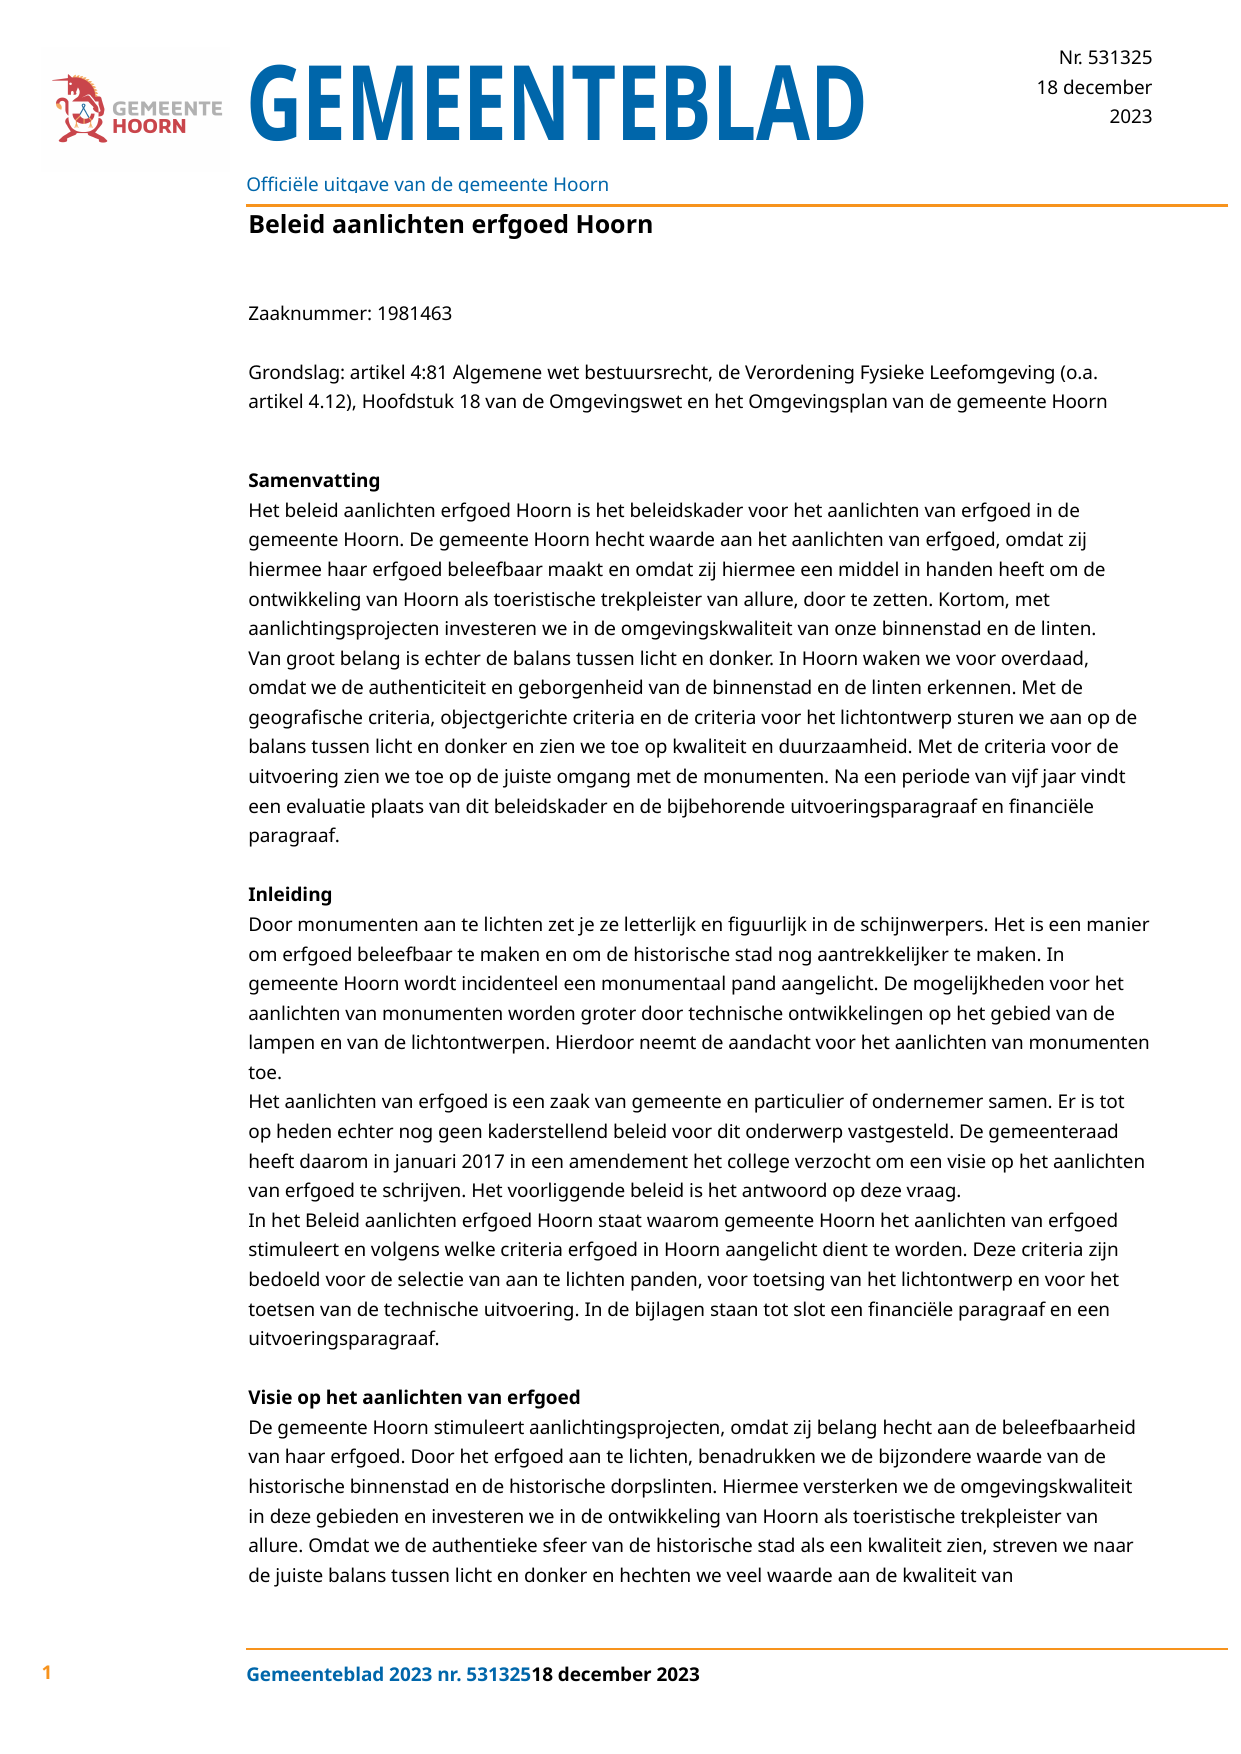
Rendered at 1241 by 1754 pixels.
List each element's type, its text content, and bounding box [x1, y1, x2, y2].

text In het Beleid aanlichten erfgoed Hoorn staat waarom gemeente Hoorn het aanlichten van erfgoed stimuleert en volgens welke criteria erfgoed in Hoorn aangelicht dient te worden. Deze criteria zijn bedoeld voor de selectie van aan te lichten panden, voor toetsing van het lichtontwerp en voor het toetsen van de technische uitvoering. In de bijlagen staan tot slot een financiële paragraaf en een uitvoeringsparagraaf. [248, 1207, 1152, 1351]
text Grondslag: artikel 4:81 Algemene wet bestuursrecht, de Verordening Fysieke Leefomgeving (o.a. artikel 4.12), Hoofdstuk 18 van de Omgevingswet en het Omgevingsplan van de gemeente Hoorn [248, 359, 1152, 414]
text Visie op het aanlichten van erfgoed [248, 1384, 1152, 1410]
text De gemeente Hoorn stimuleert aanlichtingsprojecten, omdat zij belang hecht aan de beleefbaarheid van haar erfgoed. Door het erfgoed aan te lichten, benadrukken we de bijzondere waarde van de historische binnenstad en de historische dorpslinten. Hiermee versterken we de omgevingskwaliteit in deze gebieden en investeren we in de ontwikkeling van Hoorn als toeristische trekpleister van allure. Omdat we de authentieke sfeer van de historische stad als een kwaliteit zien, streven we naar de juiste balans tussen licht en donker en hechten we veel waarde aan de kwaliteit van [248, 1414, 1152, 1588]
text Beleid aanlichten erfgoed Hoorn [248, 207, 1152, 241]
text Zaaknummer: 1981463 [248, 300, 1152, 326]
text Van groot belang is echter de balans tussen licht en donker. In Hoorn waken we voor overdaad, omdat we de authenticiteit en geborgenheid van de binnenstad en de linten erkennen. Met de geografische criteria, objectgerichte criteria en de criteria voor het lichtontwerp sturen we aan op de balans tussen licht en donker en zien we toe op kwaliteit en duurzaamheid. Met de criteria voor de uitvoering zien we toe op de juiste omgang met de monumenten. Na een periode van vijf jaar vindt een evaluatie plaats van dit beleidskader en de bijbehorende uitvoeringsparagraaf en financiële paragraaf. [248, 645, 1152, 848]
text Het aanlichten van erfgoed is een zaak van gemeente en particulier of ondernemer samen. Er is tot op heden echter nog geen kaderstellend beleid voor dit onderwerp vastgesteld. De gemeenteraad heeft daarom in januari 2017 in een amendement het college verzocht om een visie op het aanlichten van erfgoed te schrijven. Het voorliggende beleid is het antwoord op deze vraag. [248, 1089, 1152, 1203]
text Inleiding [248, 882, 1152, 907]
text Samenvatting [248, 467, 1152, 493]
text Door monumenten aan te lichten zet je ze letterlijk en figuurlijk in de schijnwerpers. Het is een manier om erfgoed beleefbaar te maken en om de historische stad nog aantrekkelijker te maken. In gemeente Hoorn wordt incidenteel een monumentaal pand aangelicht. De mogelijkheden voor het aanlichten van monumenten worden groter door technische ontwikkelingen op het gebied van de lampen en van de lichtontwerpen. Hierdoor neemt de aandacht voor het aanlichten van monumenten toe. [248, 911, 1152, 1085]
text Het beleid aanlichten erfgoed Hoorn is het beleidskader voor het aanlichten van erfgoed in de gemeente Hoorn. De gemeente Hoorn hecht waarde aan het aanlichten van erfgoed, omdat zij hiermee haar erfgoed beleefbaar maakt en omdat zij hiermee een middel in handen heeft om de ontwikkeling van Hoorn als toeristische trekpleister van allure, door te zetten. Kortom, met aanlichtingsprojecten investeren we in de omgevingskwaliteit van onze binnenstad en de linten. [248, 497, 1152, 641]
picture [41, 47, 231, 172]
